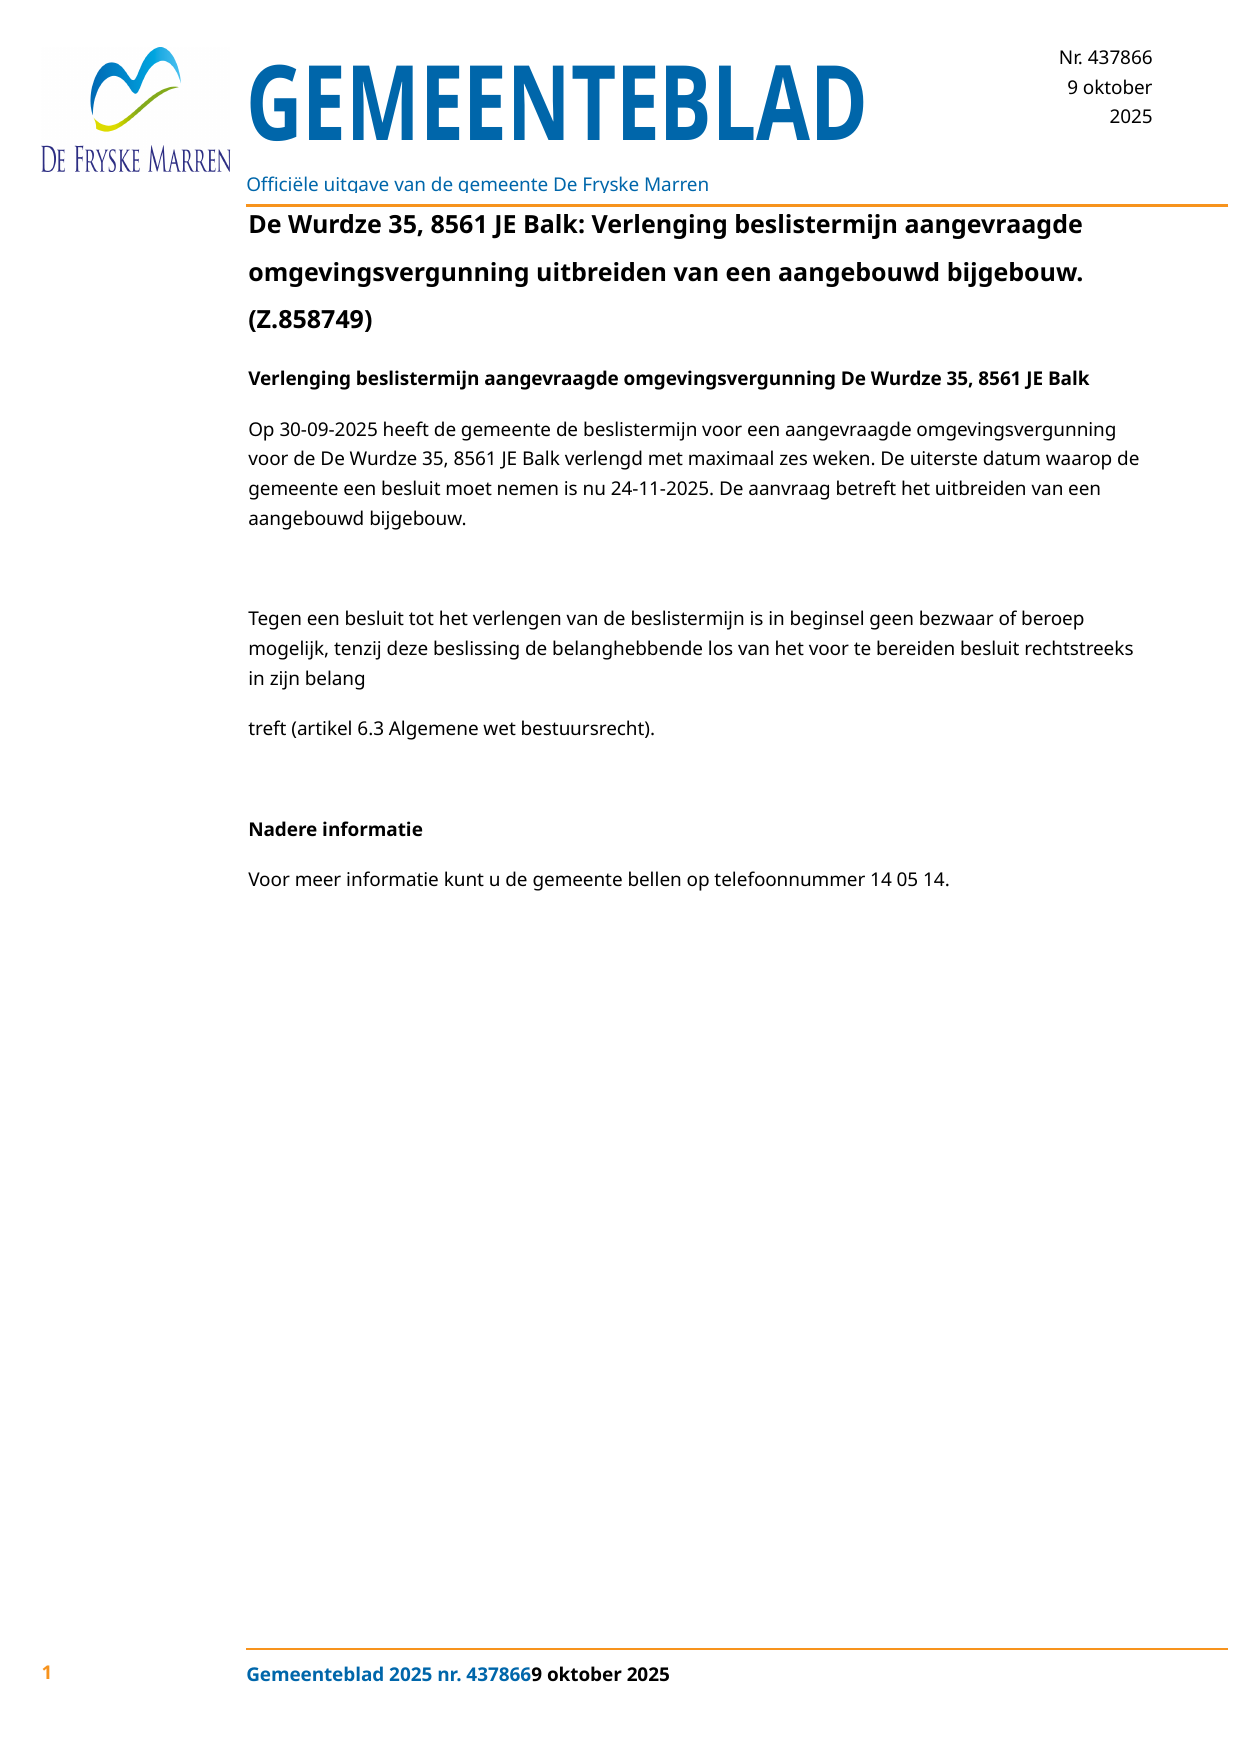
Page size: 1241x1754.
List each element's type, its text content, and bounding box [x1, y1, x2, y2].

text Tegen een besluit tot het verlengen van de beslistermijn is in beginsel geen bezwaar of beroep mogelijk, tenzij deze beslissing de belanghebbende los van het voor te bereiden besluit rechtstreeks in zijn belang [248, 606, 1152, 690]
text Voor meer informatie kunt u de gemeente bellen op telefoonnummer 14 05 14. [248, 866, 1152, 892]
text Op 30-09-2025 heeft de gemeente de beslistermijn voor een aangevraagde omgevingsvergunning voor de De Wurdze 35, 8561 JE Balk verlengd met maximaal zes weken. De uiterste datum waarop de gemeente een besluit moet nemen is nu 24-11-2025. De aanvraag betreft het uitbreiden van een aangebouwd bijgebouw. [248, 416, 1152, 530]
text treft (artikel 6.3 Algemene wet bestuursrecht). [248, 715, 1152, 741]
text De Wurdze 35, 8561 JE Balk: Verlenging beslistermijn aangevraagde omgevingsvergunning uitbreiden van een aangebouwd bijgebouw. (Z.858749) [248, 207, 1152, 336]
text Nadere informatie [248, 816, 1152, 842]
picture [41, 47, 231, 172]
text Verlenging beslistermijn aangevraagde omgevingsvergunning De Wurdze 35, 8561 JE Balk [248, 366, 1152, 391]
